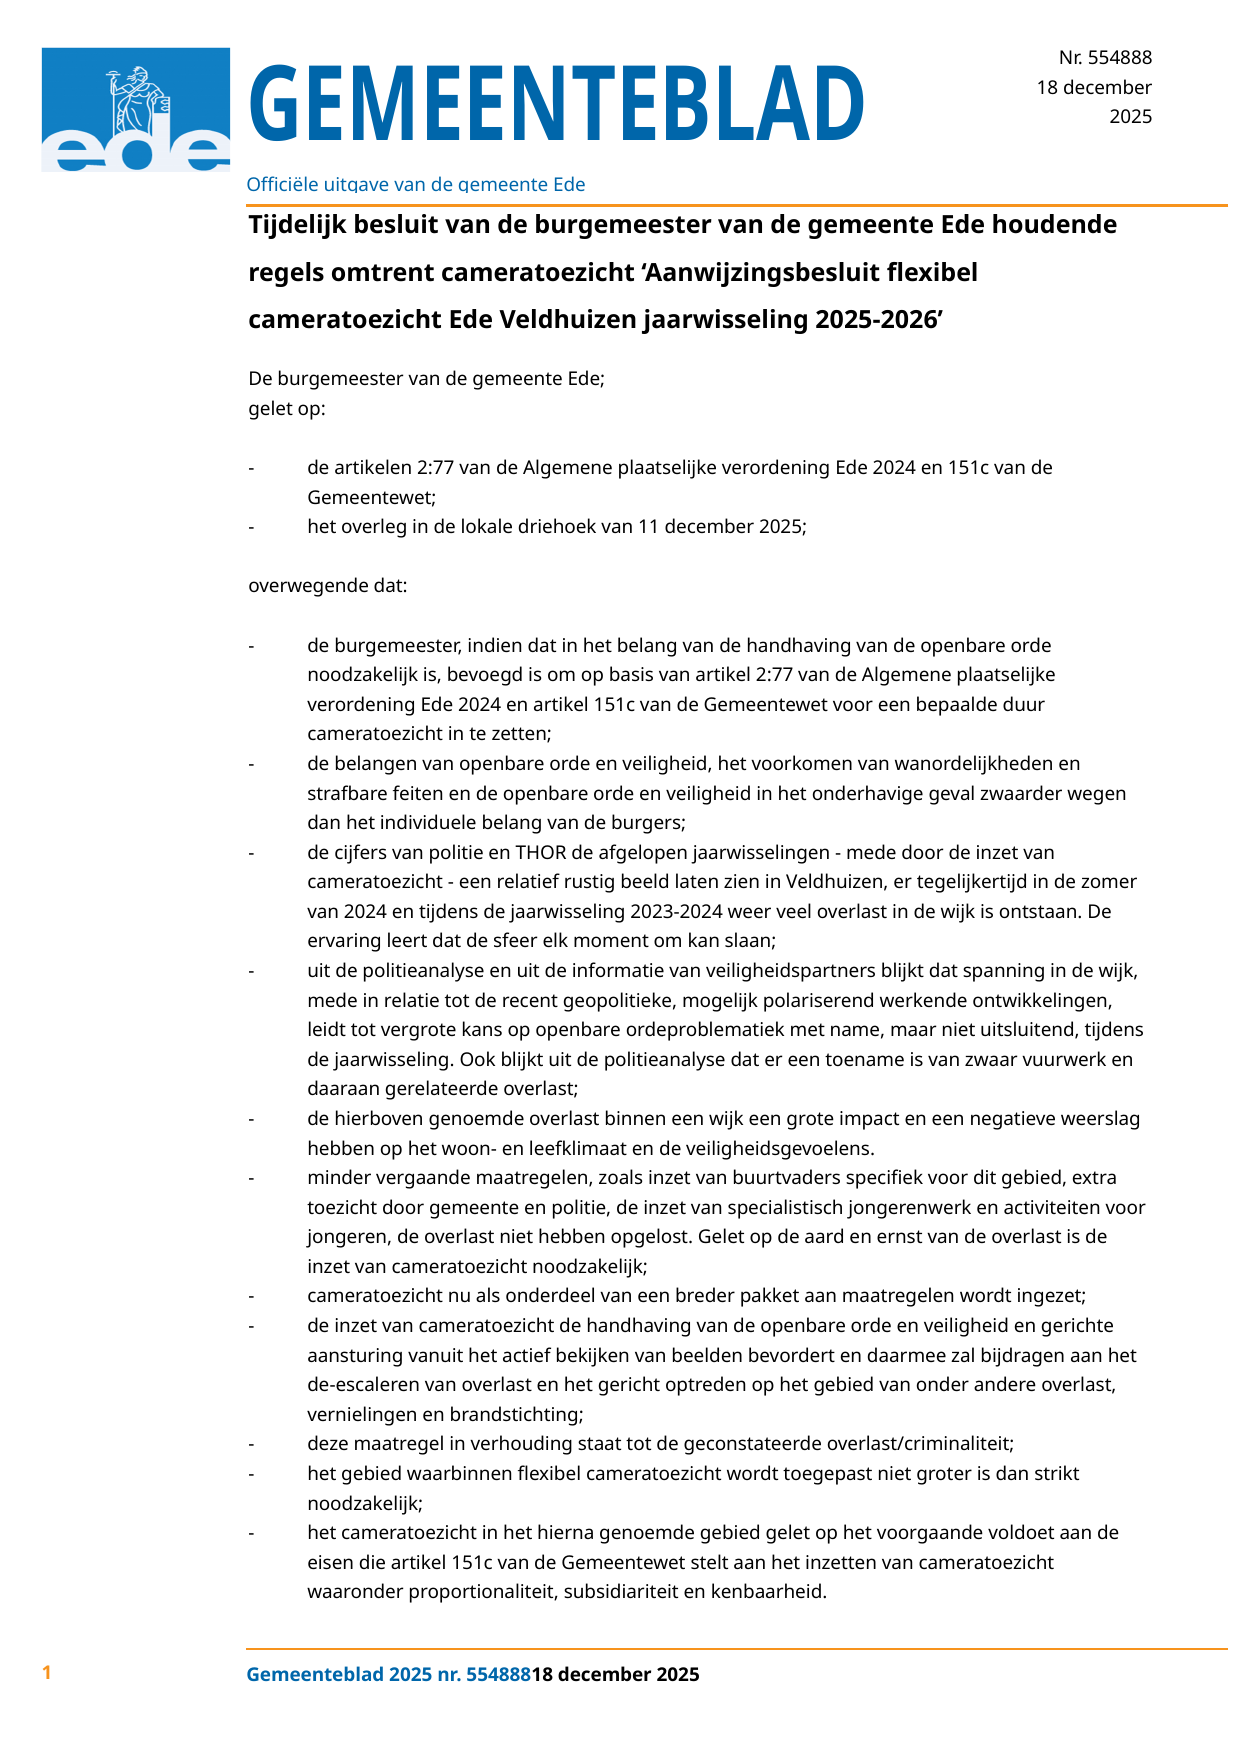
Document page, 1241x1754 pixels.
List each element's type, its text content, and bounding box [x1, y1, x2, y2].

list minder vergaande maatregelen, zoals inzet van buurtvaders specifiek voor dit gebied, extra toezicht door gemeente en politie, de inzet van specialistisch jongerenwerk en activiteiten voor jongeren, de overlast niet hebben opgelost. Gelet op de aard en ernst van de overlast is de inzet van cameratoezicht noodzakelijk; [248, 1164, 1152, 1279]
picture [41, 47, 231, 172]
list de hierboven genoemde overlast binnen een wijk een grote impact en een negatieve weerslag hebben op het woon- en leefklimaat en de veiligheidsgevoelens. [248, 1105, 1152, 1160]
text Tijdelijk besluit van de burgemeester van de gemeente Ede houdende regels omtrent cameratoezicht ‘Aanwijzingsbesluit flexibel cameratoezicht Ede Veldhuizen jaarwisseling 2025-2026’ [248, 207, 1152, 336]
text gelet op: [248, 395, 1152, 421]
list de cijfers van politie en THOR de afgelopen jaarwisselingen - mede door de inzet van cameratoezicht - een relatief rustig beeld laten zien in Veldhuizen, er tegelijkertijd in de zomer van 2024 en tijdens de jaarwisseling 2023-2024 weer veel overlast in de wijk is ontstaan. De ervaring leert dat de sfeer elk moment om kan slaan; [248, 839, 1152, 953]
list de burgemeester, indien dat in het belang van de handhaving van de openbare orde noodzakelijk is, bevoegd is om op basis van artikel 2:77 van de Algemene plaatselijke verordening Ede 2024 en artikel 151c van de Gemeentewet voor een bepaalde duur cameratoezicht in te zetten; [248, 632, 1152, 746]
list de belangen van openbare orde en veiligheid, het voorkomen van wanordelijkheden en strafbare feiten en de openbare orde en veiligheid in het onderhavige geval zwaarder wegen dan het individuele belang van de burgers; [248, 750, 1152, 835]
list het cameratoezicht in het hierna genoemde gebied gelet op het voorgaande voldoet aan de eisen die artikel 151c van de Gemeentewet stelt aan het inzetten van cameratoezicht waaronder proportionaliteit, subsidiariteit en kenbaarheid. [248, 1519, 1152, 1604]
list uit de politieanalyse en uit de informatie van veiligheidspartners blijkt dat spanning in de wijk, mede in relatie tot de recent geopolitieke, mogelijk polariserend werkende ontwikkelingen, leidt tot vergrote kans op openbare ordeproblematiek met name, maar niet uitsluitend, tijdens de jaarwisseling. Ook blijkt uit de politieanalyse dat er een toename is van zwaar vuurwerk en daaraan gerelateerde overlast; [248, 957, 1152, 1101]
text De burgemeester van de gemeente Ede; [248, 366, 1152, 391]
list de inzet van cameratoezicht de handhaving van de openbare orde en veiligheid en gerichte aansturing vanuit het actief bekijken van beelden bevordert en daarmee zal bijdragen aan het de-escaleren van overlast en het gericht optreden op het gebied van onder andere overlast, vernielingen en brandstichting; [248, 1312, 1152, 1427]
list het gebied waarbinnen flexibel cameratoezicht wordt toegepast niet groter is dan strikt noodzakelijk; [248, 1460, 1152, 1515]
list het overleg in de lokale driehoek van 11 december 2025; [248, 513, 1152, 539]
list de artikelen 2:77 van de Algemene plaatselijke verordening Ede 2024 en 151c van de Gemeentewet; [248, 454, 1152, 509]
list cameratoezicht nu als onderdeel van een breder pakket aan maatregelen wordt ingezet; [248, 1283, 1152, 1308]
list deze maatregel in verhouding staat tot de geconstateerde overlast/criminaliteit; [248, 1431, 1152, 1456]
text overwegende dat: [248, 573, 1152, 598]
